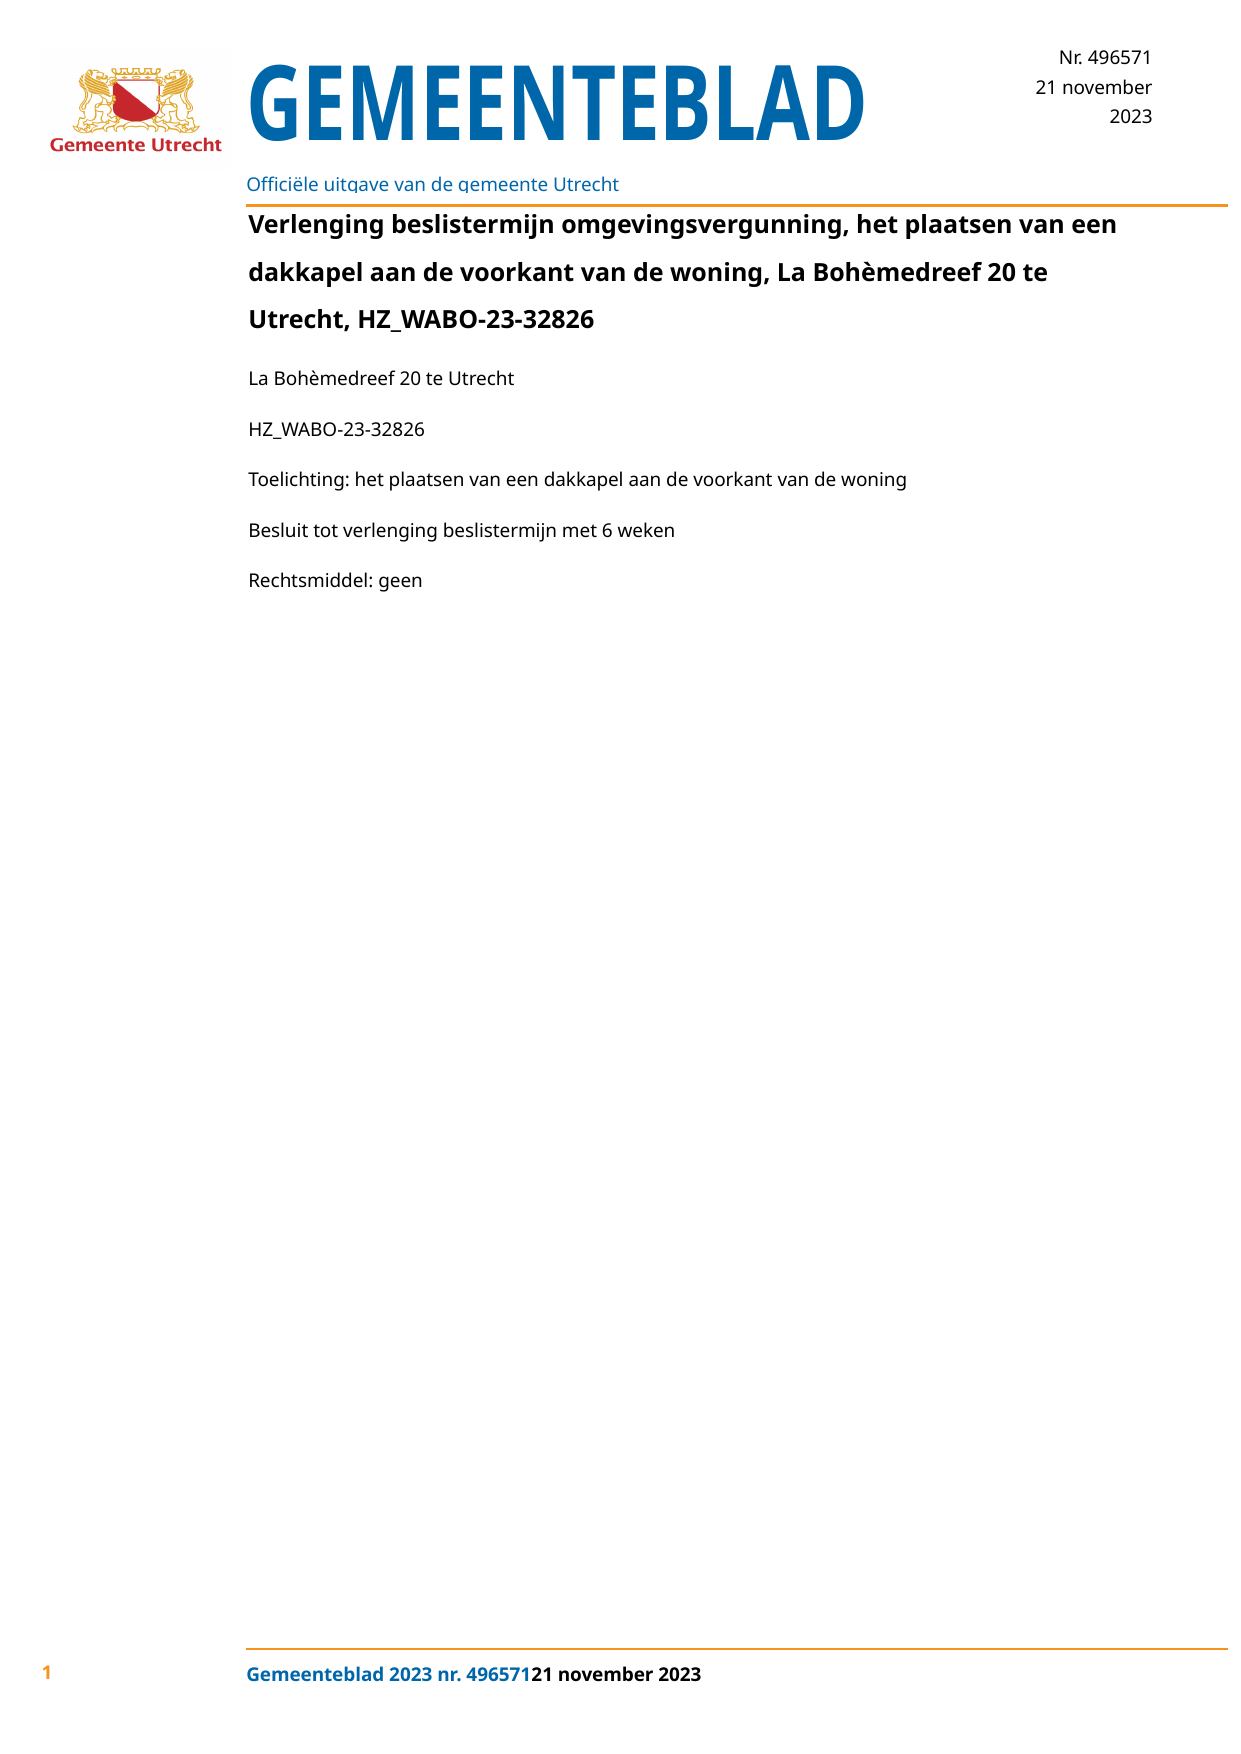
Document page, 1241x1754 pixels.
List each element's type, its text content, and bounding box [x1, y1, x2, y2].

text La Bohèmedreef 20 te Utrecht [248, 366, 1152, 391]
text Rechtsmiddel: geen [248, 567, 1152, 593]
text Toelichting: het plaatsen van een dakkapel aan de voorkant van de woning [248, 466, 1152, 492]
text HZ_WABO-23-32826 [248, 416, 1152, 442]
picture [41, 47, 231, 172]
text Besluit tot verlenging beslistermijn met 6 weken [248, 517, 1152, 542]
text Verlenging beslistermijn omgevingsvergunning, het plaatsen van een dakkapel aan de voorkant van de woning, La Bohèmedreef 20 te Utrecht, HZ_WABO-23-32826 [248, 207, 1152, 336]
